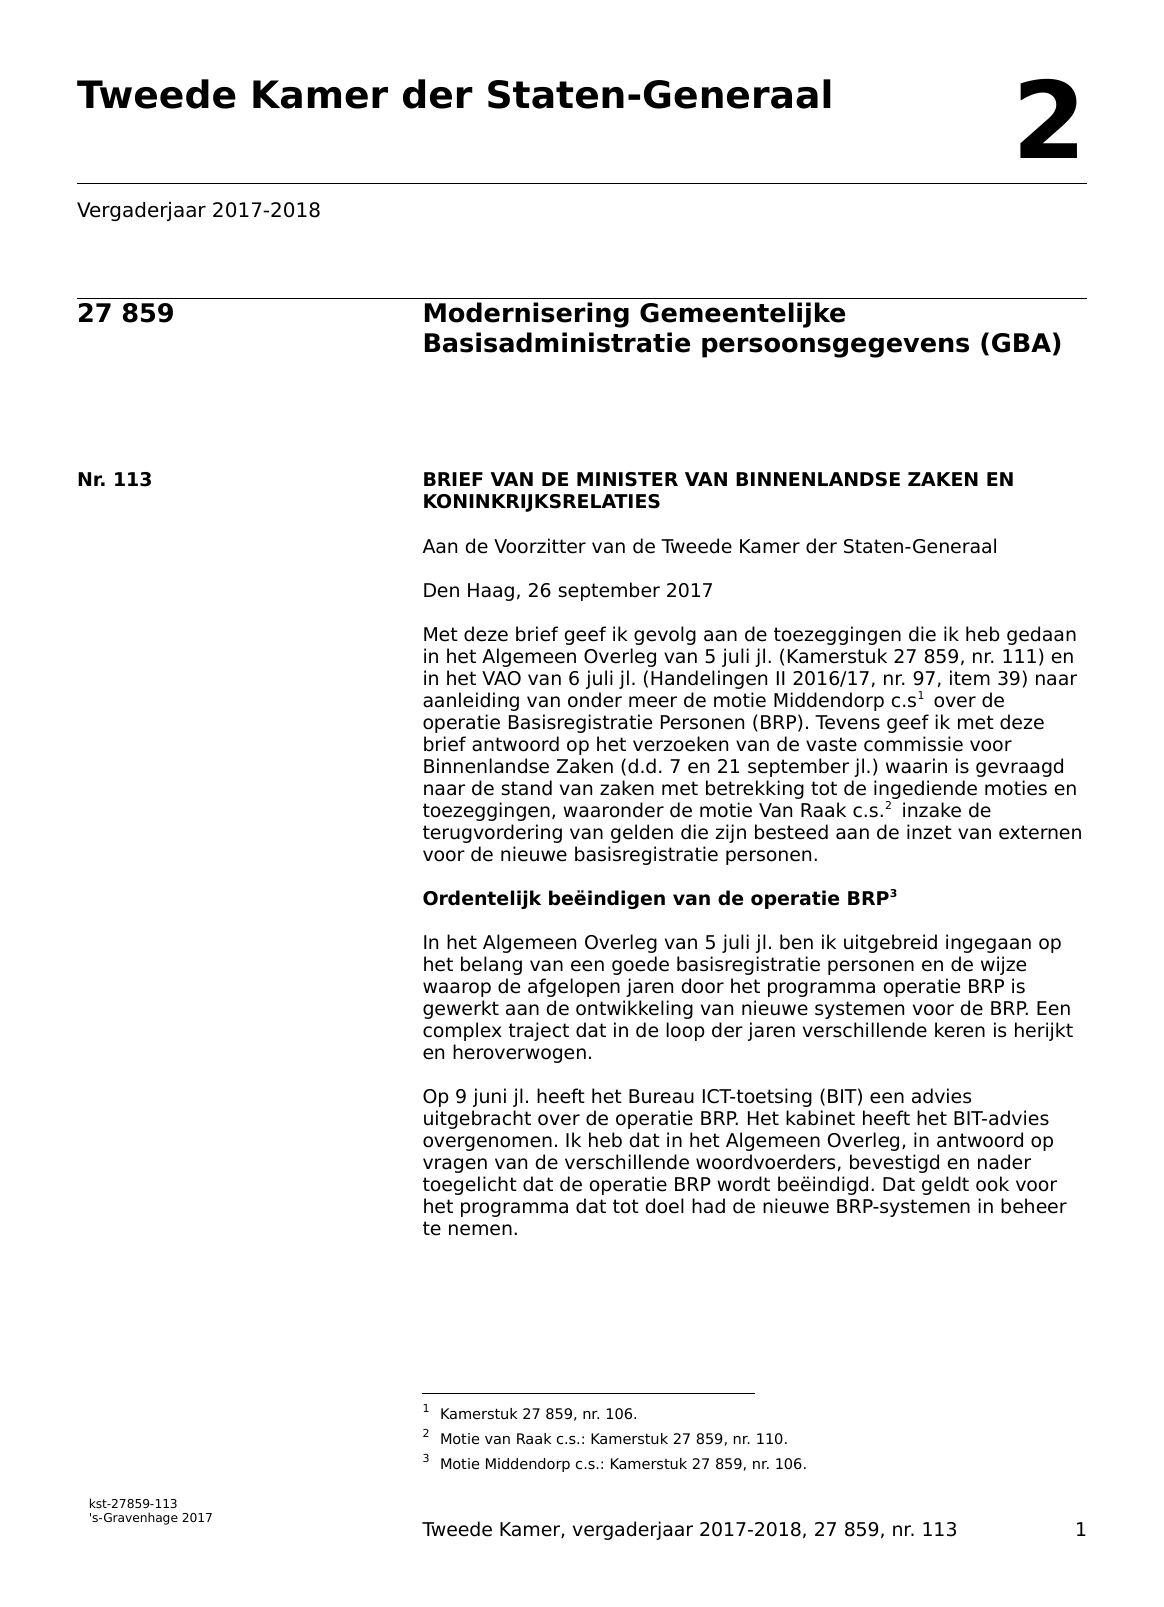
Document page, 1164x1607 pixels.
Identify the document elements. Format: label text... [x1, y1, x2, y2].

text 's-Gravenhage 2017 [88, 1511, 323, 1525]
text Aan de Voorzitter van de Tweede Kamer der Staten-Generaal [422, 536, 1087, 557]
table_header 2 [886, 59, 1087, 183]
subtitle 27 859 Modernisering Gemeentelijke Basisadministratie persoonsgegevens (GBA) [77, 299, 1087, 358]
text Op 9 juni jl. heeft het Bureau ICT-toetsing (BIT) een advies uitgebracht over de operatie BRP. Het kabinet heeft het BIT-advies overgenomen. Ik heb dat in het Algemeen Overleg, in antwoord op vragen van de verschillende woordvoerders, bevestigd en nader toegelicht dat de operatie BRP wordt beëindigd. Dat geldt ook voor het programma dat tot doel had de nieuwe BRP-systemen in beheer te nemen. [422, 1086, 1087, 1240]
text Kamerstuk 27 859, nr. 106. [422, 1402, 1087, 1424]
text kst-27859-113 [88, 1497, 323, 1511]
text Den Haag, 26 september 2017 [422, 580, 1087, 602]
text Met deze brief geef ik gevolg aan de toezeggingen die ik heb gedaan in het Algemeen Overleg van 5 juli jl. (Kamerstuk 27 859, nr. 111) en in het VAO van 6 juli jl. (Handelingen II 2016/17, nr. 97, item 39) naar aanleiding van onder meer de motie Middendorp c.s over de operatie Basisregistratie Personen (BRP). Tevens geef ik met deze brief antwoord op het verzoeken van de vaste commissie voor Binnenlandse Zaken (d.d. 7 en 21 september jl.) waarin is gevraagd naar de stand van zaken met betrekking tot de ingediende moties en toezeggingen, waaronder de motie Van Raak c.s. inzake de terugvordering van gelden die zijn besteed aan de inzet van externen voor de nieuwe basisregistratie personen. [422, 624, 1087, 866]
text In het Algemeen Overleg van 5 juli jl. ben ik uitgebreid ingegaan op het belang van een goede basisregistratie personen en de wijze waarop de afgelopen jaren door het programma operatie BRP is gewerkt aan de ontwikkeling van nieuwe systemen voor de BRP. Een complex traject dat in de loop der jaren verschillende keren is herijkt en heroverwogen. [422, 932, 1087, 1064]
text Motie Middendorp c.s.: Kamerstuk 27 859, nr. 106. [422, 1452, 1087, 1474]
text Motie van Raak c.s.: Kamerstuk 27 859, nr. 110. [422, 1427, 1087, 1449]
table_cell Vergaderjaar 2017-2018 [77, 184, 1087, 298]
subtitle Ordentelijk beëindigen van de operatie BRP [422, 888, 1087, 910]
subtitle Nr. 113 BRIEF VAN DE MINISTER VAN BINNENLANDSE ZAKEN EN KONINKRIJKSRELATIES [77, 469, 1087, 513]
table_header Tweede Kamer der Staten-Generaal [77, 59, 886, 183]
